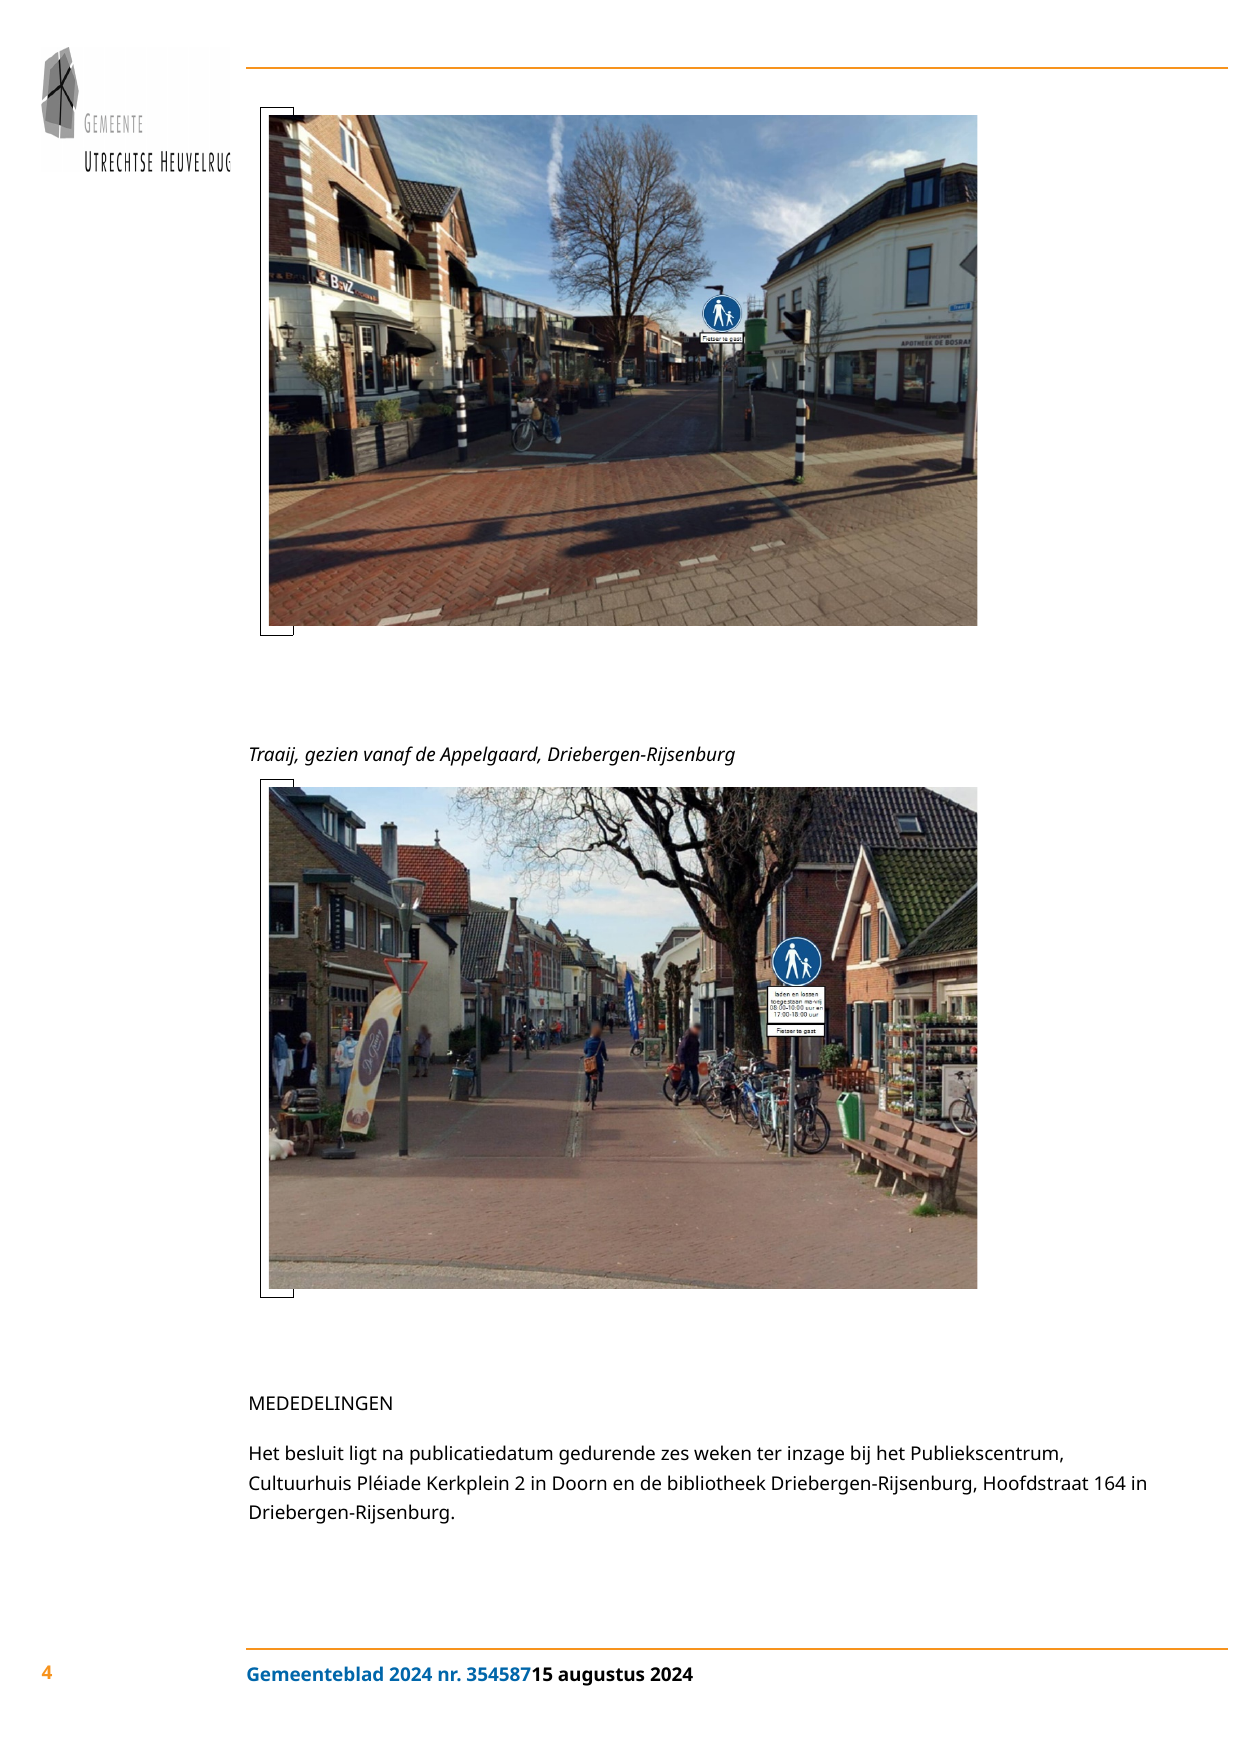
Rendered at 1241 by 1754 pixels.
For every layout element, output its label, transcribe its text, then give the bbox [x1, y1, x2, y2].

picture [268, 787, 978, 1289]
picture [41, 47, 231, 172]
text Traaij, gezien vanaf de Appelgaard, Driebergen-Rijsenburg [248, 741, 1152, 767]
text Het besluit ligt na publicatiedatum gedurende zes weken ter inzage bij het Publiekscentrum, Cultuurhuis Pléiade Kerkplein 2 in Doorn en de bibliotheek Driebergen-Rijsenburg, Hoofdstraat 164 in Driebergen-Rijsenburg. [248, 1440, 1152, 1525]
text MEDEDELINGEN [248, 1390, 1152, 1416]
picture [268, 115, 978, 626]
